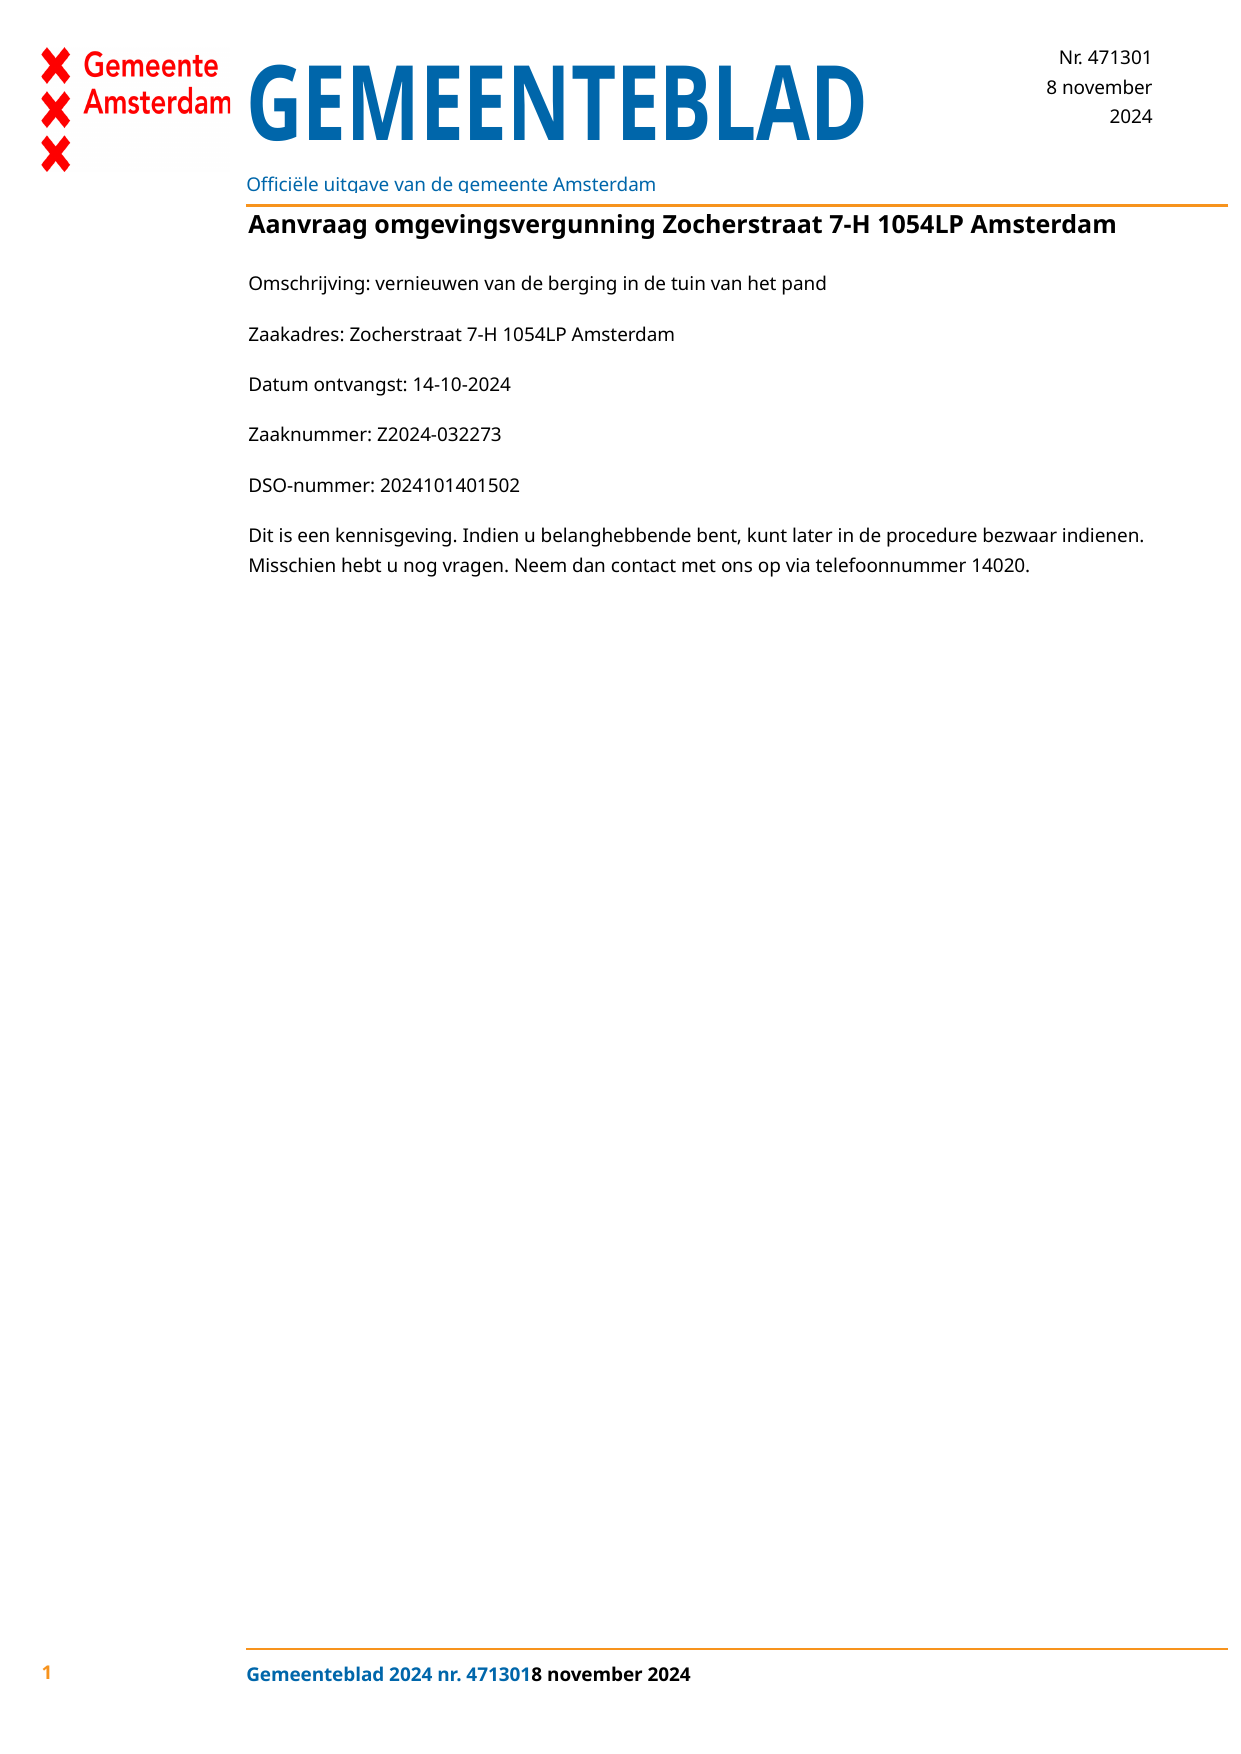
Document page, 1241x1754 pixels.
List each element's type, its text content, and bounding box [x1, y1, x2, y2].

text Dit is een kennisgeving. Indien u belanghebbende bent, kunt later in de procedure bezwaar indienen. Misschien hebt u nog vragen. Neem dan contact met ons op via telefoonnummer 14020. [248, 522, 1152, 578]
text Omschrijving: vernieuwen van de berging in de tuin van het pand [248, 270, 1152, 296]
picture [41, 47, 231, 172]
text Zaakadres: Zocherstraat 7-H 1054LP Amsterdam [248, 321, 1152, 346]
text DSO-nummer: 2024101401502 [248, 472, 1152, 498]
text Aanvraag omgevingsvergunning Zocherstraat 7-H 1054LP Amsterdam [248, 207, 1152, 241]
text Zaaknummer: Z2024-032273 [248, 422, 1152, 447]
text Datum ontvangst: 14-10-2024 [248, 371, 1152, 397]
